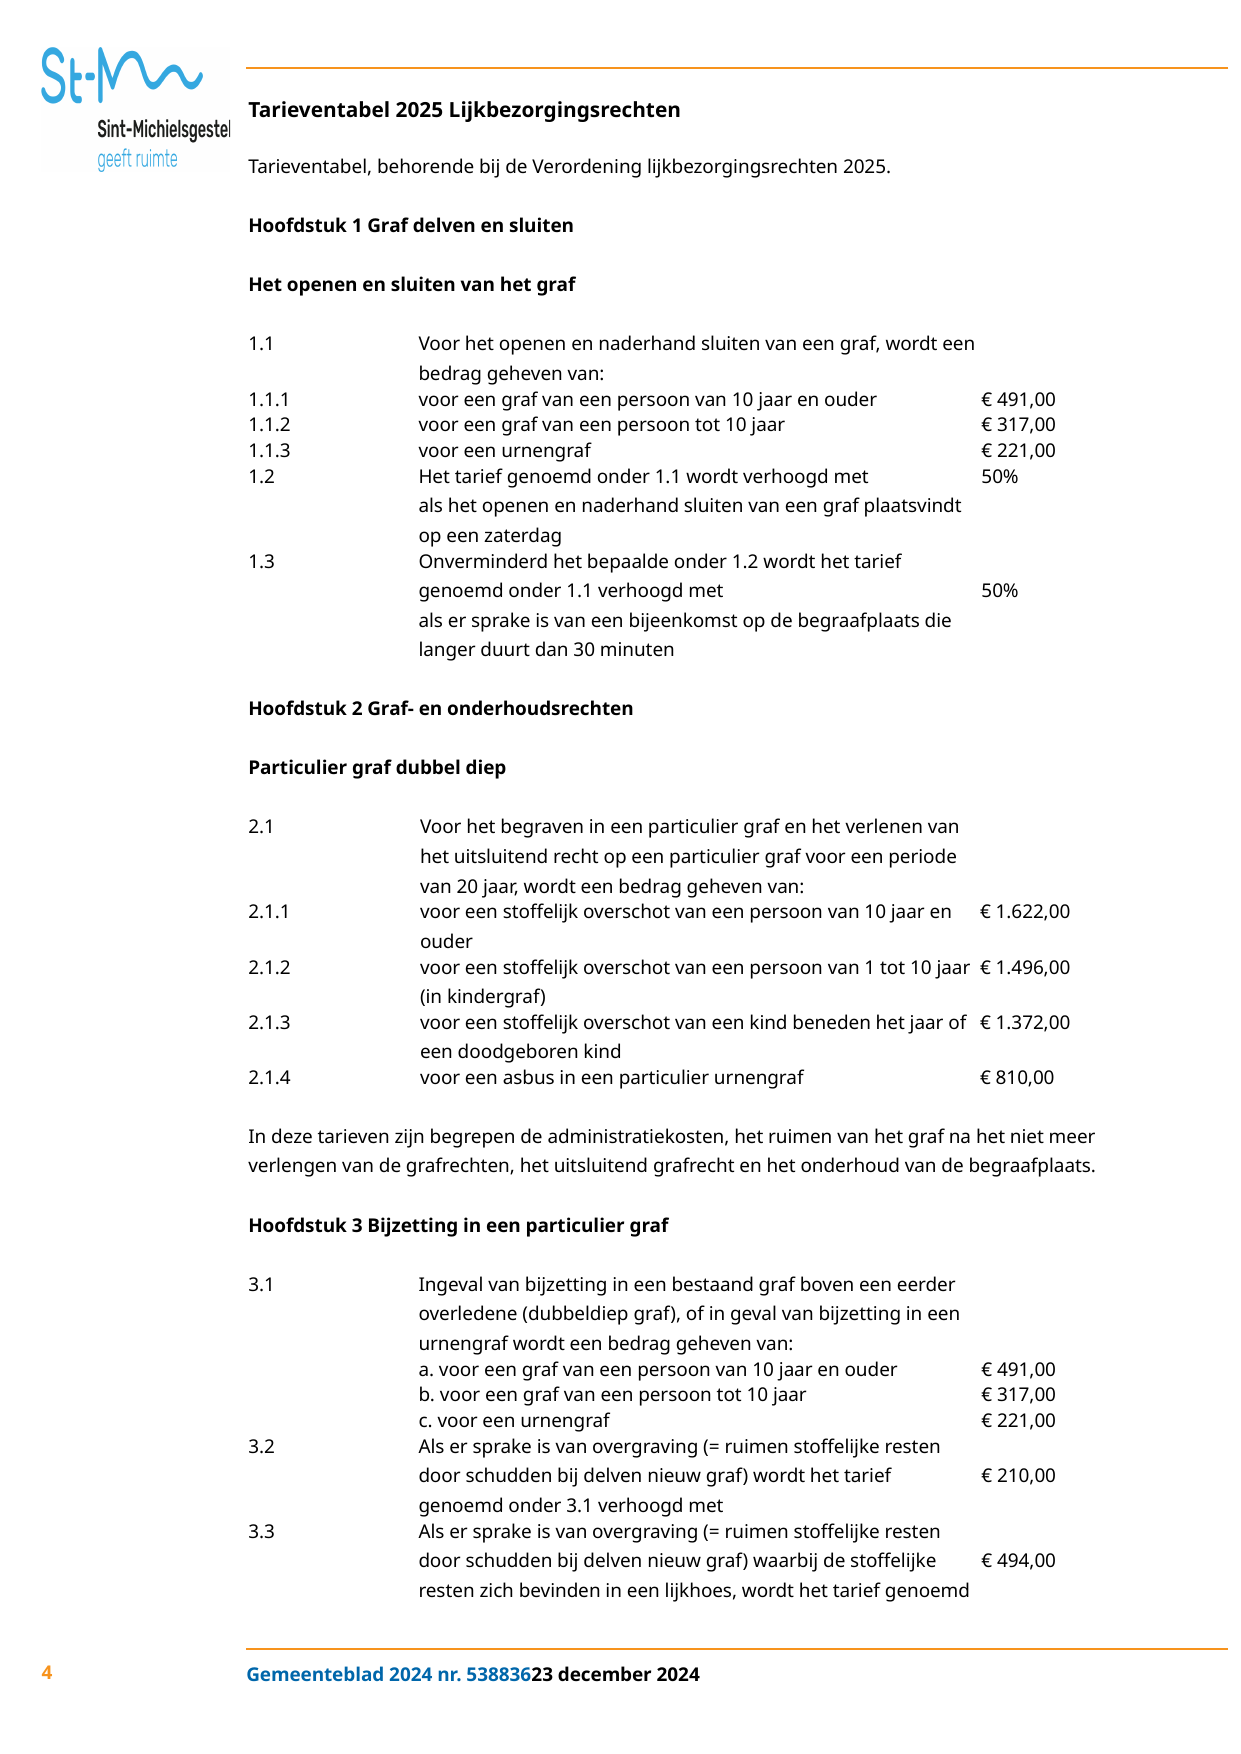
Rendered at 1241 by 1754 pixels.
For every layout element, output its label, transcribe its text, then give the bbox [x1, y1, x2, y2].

table_cell voor een stoffelijk overschot van een persoon van 10 jaar en ouder [420, 899, 980, 954]
picture [41, 47, 231, 172]
table_cell [248, 1356, 418, 1382]
table_cell € 221,00 [981, 1408, 1152, 1433]
table_cell a. voor een graf van een persoon van 10 jaar en ouder [418, 1356, 981, 1382]
table_cell 1.1.2 [248, 412, 418, 437]
table_header 3.1 [248, 1271, 418, 1356]
table_header 2.1 [248, 814, 420, 898]
table_header [981, 1271, 1152, 1356]
table_cell € 810,00 [980, 1065, 1152, 1090]
table_cell 1.1.1 [248, 386, 418, 412]
table_cell b. voor een graf van een persoon tot 10 jaar [418, 1382, 981, 1407]
table_cell voor een stoffelijk overschot van een persoon van 1 tot 10 jaar (in kindergraf) [420, 954, 980, 1009]
table_cell voor een graf van een persoon van 10 jaar en ouder [418, 386, 981, 412]
table_cell € 210,00 [981, 1433, 1152, 1518]
table_cell € 491,00 [981, 1356, 1152, 1382]
table_cell 3.3 [248, 1518, 418, 1603]
table_cell [248, 1408, 418, 1433]
text Het openen en sluiten van het graf [248, 271, 1152, 297]
table_cell Onverminderd het bepaalde onder 1.2 wordt het tarief genoemd onder 1.1 verhoogd met als er sprake is van een bijeenkomst op de begraafplaats die langer duurt dan 30 minuten [418, 548, 981, 662]
table_cell voor een asbus in een particulier urnengraf [420, 1065, 980, 1090]
table_cell € 1.372,00 [980, 1009, 1152, 1064]
table_cell € 1.622,00 [980, 899, 1152, 954]
table_cell 1.3 [248, 548, 418, 662]
table_cell € 1.496,00 [980, 954, 1152, 1009]
table_cell 2.1.1 [248, 899, 420, 954]
table_cell c. voor een urnengraf [418, 1408, 981, 1433]
table_cell € 317,00 [981, 412, 1152, 437]
table_cell € 494,00 [981, 1518, 1152, 1603]
table_cell Het tarief genoemd onder 1.1 wordt verhoogd met als het openen en naderhand sluiten van een graf plaatsvindt op een zaterdag [418, 463, 981, 548]
table_cell Als er sprake is van overgraving (= ruimen stoffelijke resten door schudden bij delven nieuw graf) wordt het tarief genoemd onder 3.1 verhoogd met [418, 1433, 981, 1518]
table_cell 50% [981, 548, 1152, 662]
table_cell € 491,00 [981, 386, 1152, 412]
table_cell [248, 1382, 418, 1407]
table_header Ingeval van bijzetting in een bestaand graf boven een eerder overledene (dubbeldiep graf), of in geval van bijzetting in een urnengraf wordt een bedrag geheven van: [418, 1271, 981, 1356]
text In deze tarieven zijn begrepen de administratiekosten, het ruimen van het graf na het niet meer verlengen van de grafrechten, het uitsluitend grafrecht en het onderhoud van de begraafplaats. [248, 1123, 1152, 1178]
table_header [980, 814, 1152, 898]
table_cell Als er sprake is van overgraving (= ruimen stoffelijke resten door schudden bij delven nieuw graf) waarbij de stoffelijke resten zich bevinden in een lijkhoes, wordt het tarief genoemd [418, 1518, 981, 1603]
table_header [981, 331, 1152, 386]
table_cell 50% [981, 463, 1152, 548]
table_header Voor het begraven in een particulier graf en het verlenen van het uitsluitend recht op een particulier graf voor een periode van 20 jaar, wordt een bedrag geheven van: [420, 814, 980, 898]
text Tarieventabel 2025 Lijkbezorgingsrechten [248, 95, 1152, 123]
table_header 1.1 [248, 331, 418, 386]
table_cell € 221,00 [981, 437, 1152, 463]
table_cell 2.1.4 [248, 1065, 420, 1090]
table_cell € 317,00 [981, 1382, 1152, 1407]
table_cell 3.2 [248, 1433, 418, 1518]
text Particulier graf dubbel diep [248, 754, 1152, 780]
text Hoofdstuk 2 Graf- en onderhoudsrechten [248, 695, 1152, 721]
table_cell 1.1.3 [248, 437, 418, 463]
table_cell voor een stoffelijk overschot van een kind beneden het jaar of een doodgeboren kind [420, 1009, 980, 1064]
table_cell 2.1.2 [248, 954, 420, 1009]
table_cell 1.2 [248, 463, 418, 548]
text Tarieventabel, behorende bij de Verordening lijkbezorgingsrechten 2025. [248, 153, 1152, 179]
table_cell 2.1.3 [248, 1009, 420, 1064]
text Hoofdstuk 3 Bijzetting in een particulier graf [248, 1212, 1152, 1237]
table_cell voor een urnengraf [418, 437, 981, 463]
table_cell voor een graf van een persoon tot 10 jaar [418, 412, 981, 437]
text Hoofdstuk 1 Graf delven en sluiten [248, 212, 1152, 238]
table_header Voor het openen en naderhand sluiten van een graf, wordt een bedrag geheven van: [418, 331, 981, 386]
